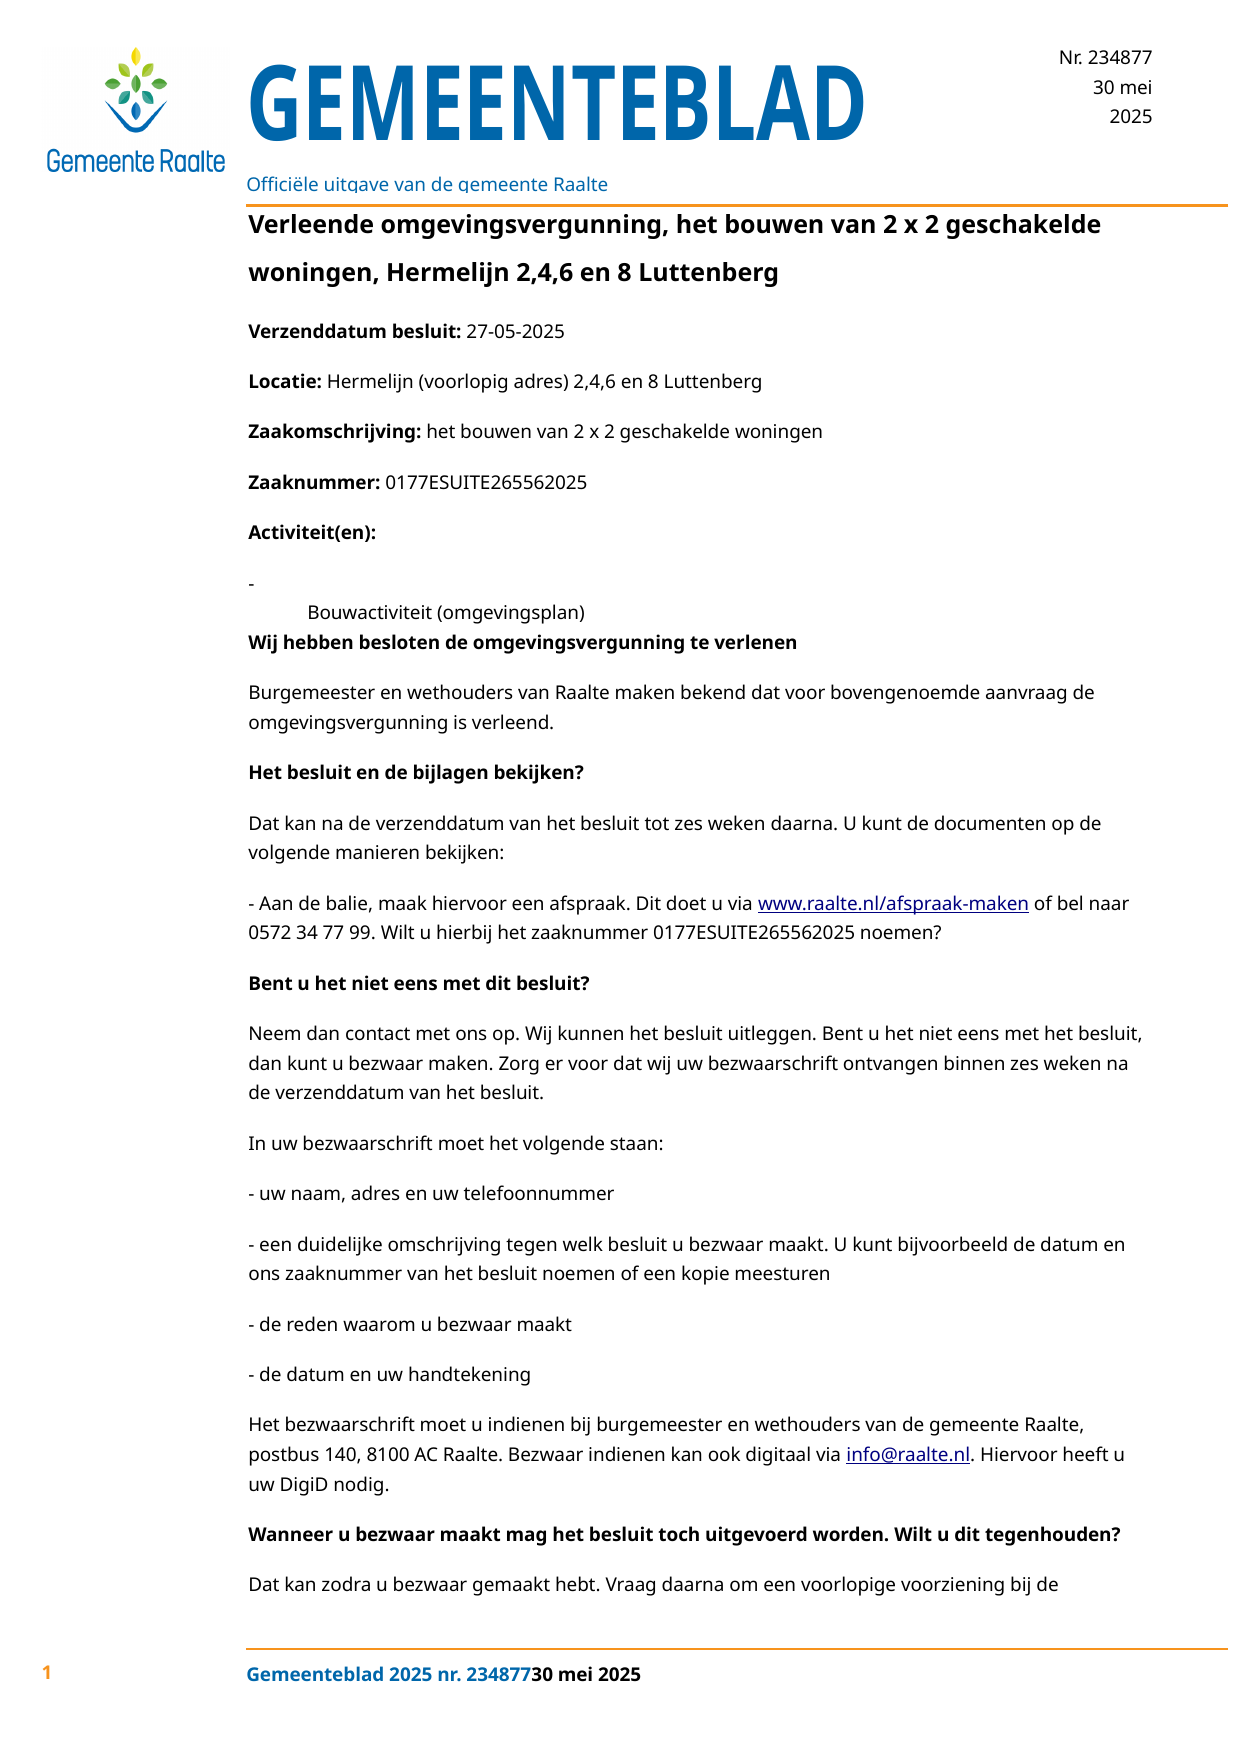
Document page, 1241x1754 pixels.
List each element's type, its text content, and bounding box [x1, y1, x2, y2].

text Wanneer u bezwaar maakt mag het besluit toch uitgevoerd worden. Wilt u dit tegenhouden? [248, 1521, 1152, 1547]
text Verleende omgevingsvergunning, het bouwen van 2 x 2 geschakelde woningen, Hermelijn 2,4,6 en 8 Luttenberg [248, 207, 1152, 288]
text Dat kan zodra u bezwaar gemaakt hebt. Vraag daarna om een voorlopige voorziening bij de [248, 1572, 1152, 1597]
text Bent u het niet eens met dit besluit? [248, 970, 1152, 996]
text - uw naam, adres en uw telefoonnummer [248, 1180, 1152, 1206]
picture [41, 47, 231, 172]
text - Aan de balie, maak hiervoor een afspraak. Dit doet u via www.raalte.nl/afspraak-maken of bel naar 0572 34 77 99. Wilt u hierbij het zaaknummer 0177ESUITE265562025 noemen? [248, 890, 1152, 945]
text Dat kan na de verzenddatum van het besluit tot zes weken daarna. U kunt de documenten op de volgende manieren bekijken: [248, 810, 1152, 865]
text Locatie: Hermelijn (voorlopig adres) 2,4,6 en 8 Luttenberg [248, 368, 1152, 394]
text Het besluit en de bijlagen bekijken? [248, 759, 1152, 785]
text - een duidelijke omschrijving tegen welk besluit u bezwaar maakt. U kunt bijvoorbeeld de datum en ons zaaknummer van het besluit noemen of een kopie meesturen [248, 1231, 1152, 1286]
text Wij hebben besloten de omgevingsvergunning te verlenen [248, 629, 1152, 655]
text Neem dan contact met ons op. Wij kunnen het besluit uitleggen. Bent u het niet eens met het besluit, dan kunt u bezwaar maken. Zorg er voor dat wij uw bezwaarschrift ontvangen binnen zes weken na de verzenddatum van het besluit. [248, 1020, 1152, 1105]
text Activiteit(en): [248, 519, 1152, 545]
text Burgemeester en wethouders van Raalte maken bekend dat voor bovengenoemde aanvraag de omgevingsvergunning is verleend. [248, 679, 1152, 735]
text In uw bezwaarschrift moet het volgende staan: [248, 1130, 1152, 1156]
text Het bezwaarschrift moet u indienen bij burgemeester en wethouders van de gemeente Raalte, postbus 140, 8100 AC Raalte. Bezwaar indienen kan ook digitaal via info@raalte.nl. Hiervoor heeft u uw DigiD nodig. [248, 1412, 1152, 1497]
list Bouwactiviteit (omgevingsplan) [248, 599, 1152, 625]
text - de reden waarom u bezwaar maakt [248, 1311, 1152, 1337]
text - de datum en uw handtekening [248, 1361, 1152, 1387]
text Zaakomschrijving: het bouwen van 2 x 2 geschakelde woningen [248, 419, 1152, 444]
text Verzenddatum besluit: 27-05-2025 [248, 318, 1152, 344]
text Zaaknummer: 0177ESUITE265562025 [248, 469, 1152, 495]
